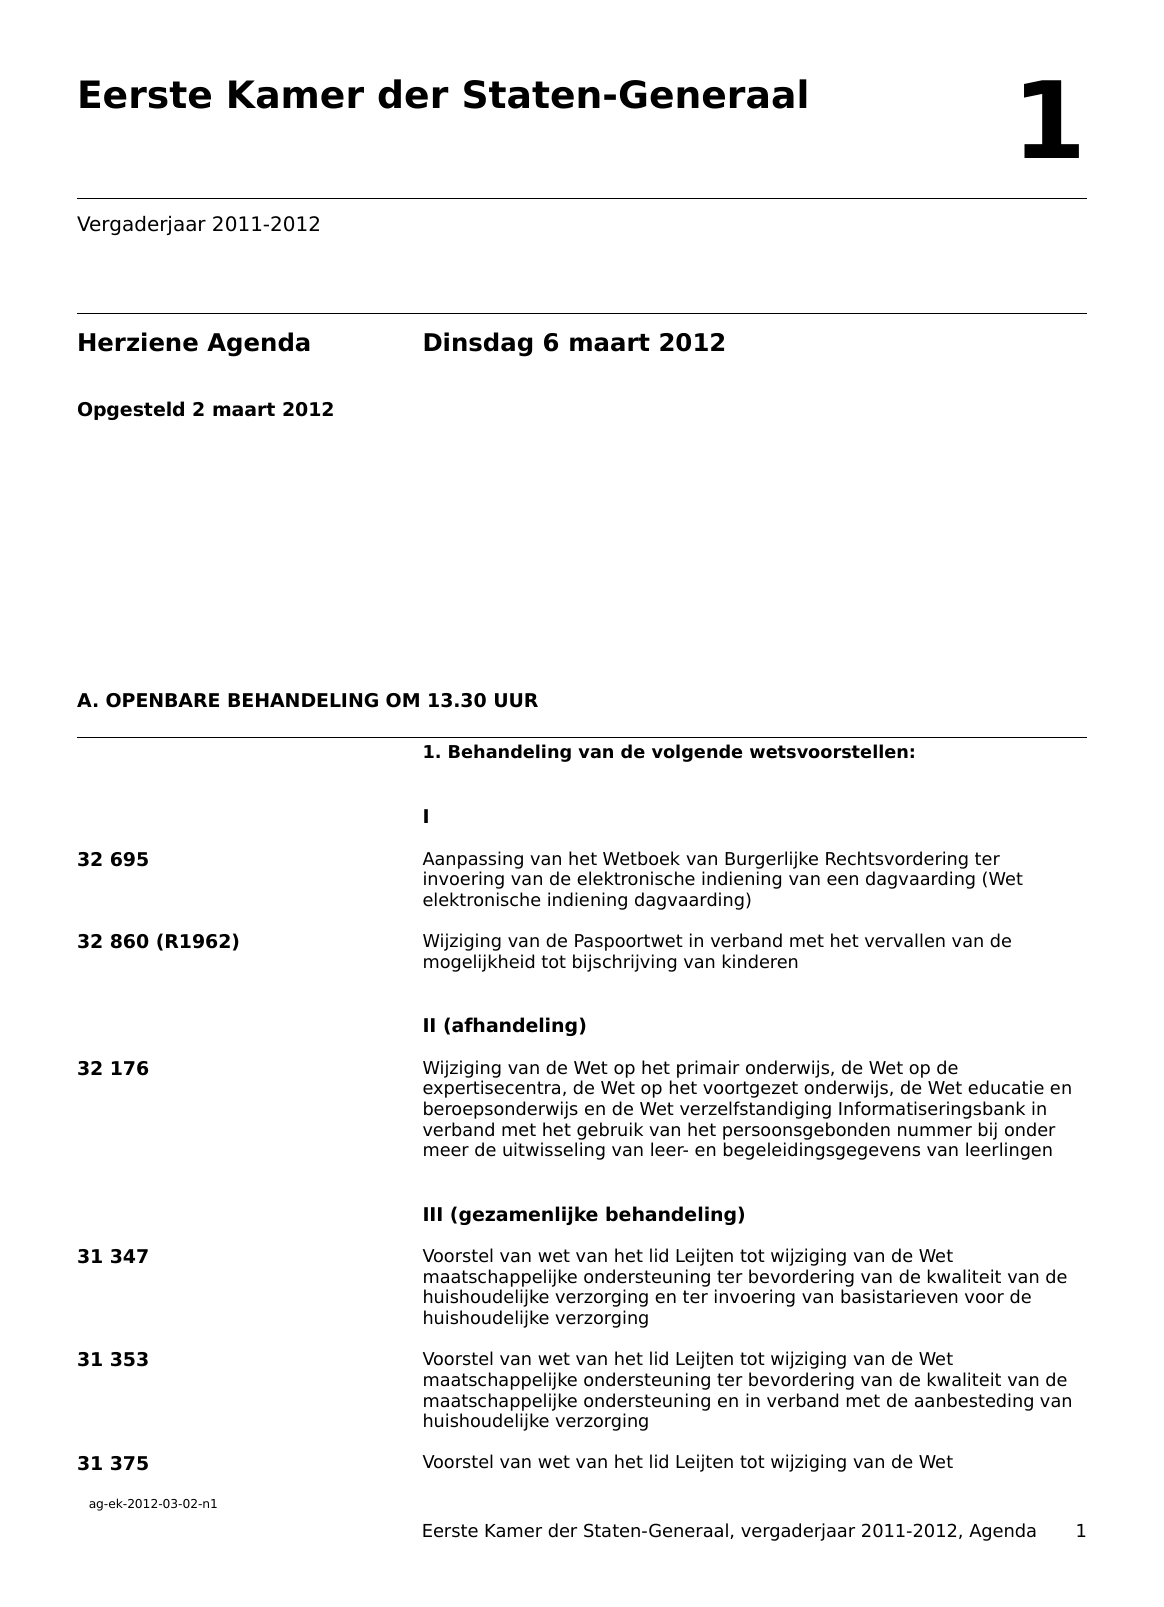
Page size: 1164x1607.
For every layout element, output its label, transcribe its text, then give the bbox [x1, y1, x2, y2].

table_cell Dinsdag 6 maart 2012 [422, 314, 1087, 357]
table_cell [77, 972, 399, 993]
table_cell [399, 1246, 416, 1329]
table_cell [416, 828, 1087, 848]
table_cell 31 347 [77, 1246, 399, 1329]
subtitle A. OPENBARE BEHANDELING OM 13.30 UUR [77, 690, 1087, 712]
table_cell Voorstel van wet van het lid Leijten tot wijziging van de Wet maatschappelijke ondersteuning ter bevordering van de kwaliteit van de huishoudelijke verzorging en ter invoering van basistarieven voor de huishoudelijke verzorging [416, 1246, 1087, 1329]
table_cell Vergaderjaar 2011-2012 [77, 199, 1087, 313]
table_cell [399, 993, 416, 1037]
table_cell 31 375 [77, 1453, 399, 1474]
table_cell [399, 1181, 416, 1226]
table_cell [77, 1432, 399, 1452]
table_cell [399, 1432, 416, 1452]
table_cell [416, 1432, 1087, 1452]
table_cell [416, 1329, 1087, 1349]
table_cell Wijziging van de Paspoortwet in verband met het vervallen van de mogelijkheid tot bijschrijving van kinderen [416, 931, 1087, 972]
table_cell 32 695 [77, 849, 399, 910]
table_cell [77, 784, 399, 828]
table_cell [399, 1226, 416, 1246]
table_cell [399, 849, 416, 910]
table_cell [399, 784, 416, 828]
table_cell [399, 1329, 416, 1349]
text ag-ek-2012-03-02-n1 [88, 1497, 323, 1511]
table_cell [416, 1161, 1087, 1181]
table_cell II (afhandeling) [416, 993, 1087, 1037]
table_cell [77, 1181, 399, 1226]
table_cell [399, 1058, 416, 1161]
table_header [77, 738, 399, 763]
table_cell 32 176 [77, 1058, 399, 1161]
table_cell [77, 1226, 399, 1246]
table_cell [399, 972, 416, 993]
table_cell [399, 763, 416, 784]
table_cell [399, 1349, 416, 1432]
table_cell [77, 828, 399, 848]
table_cell III (gezamenlijke behandeling) [416, 1181, 1087, 1226]
table_cell [77, 763, 399, 784]
table_cell [416, 1037, 1087, 1058]
table_cell [77, 1329, 399, 1349]
table_cell [77, 910, 399, 931]
table_cell Voorstel van wet van het lid Leijten tot wijziging van de Wet [416, 1453, 1087, 1474]
table_cell [399, 1161, 416, 1181]
text Opgesteld 2 maart 2012 [77, 399, 1087, 421]
table_cell [416, 763, 1087, 784]
table_header 1 [886, 59, 1087, 198]
table_cell [77, 993, 399, 1037]
table_cell [399, 1453, 416, 1474]
table_cell [399, 828, 416, 848]
table_cell Herziene Agenda [77, 314, 422, 357]
table_header 1. Behandeling van de volgende wetsvoorstellen: [416, 738, 1087, 763]
table_header Eerste Kamer der Staten-Generaal [77, 59, 886, 198]
table_header [399, 738, 416, 763]
table_cell Wijziging van de Wet op het primair onderwijs, de Wet op de expertisecentra, de Wet op het voortgezet onderwijs, de Wet educatie en beroepsonderwijs en de Wet verzelfstandiging Informatiseringsbank in verband met het gebruik van het persoonsgebonden nummer bij onder meer de uitwisseling van leer- en begeleidingsgegevens van leerlingen [416, 1058, 1087, 1161]
table_cell [77, 1037, 399, 1058]
table_cell [77, 1161, 399, 1181]
table_cell Voorstel van wet van het lid Leijten tot wijziging van de Wet maatschappelijke ondersteuning ter bevordering van de kwaliteit van de maatschappelijke ondersteuning en in verband met de aanbesteding van huishoudelijke verzorging [416, 1349, 1087, 1432]
table_cell [399, 910, 416, 931]
table_cell [399, 931, 416, 972]
table_cell 32 860 (R1962) [77, 931, 399, 972]
table_cell [416, 1226, 1087, 1246]
table_cell I [416, 784, 1087, 828]
table_cell 31 353 [77, 1349, 399, 1432]
table_cell [399, 1037, 416, 1058]
table_cell Aanpassing van het Wetboek van Burgerlijke Rechtsvordering ter invoering van de elektronische indiening van een dagvaarding (Wet elektronische indiening dagvaarding) [416, 849, 1087, 910]
table_cell [416, 910, 1087, 931]
table_cell [416, 972, 1087, 993]
